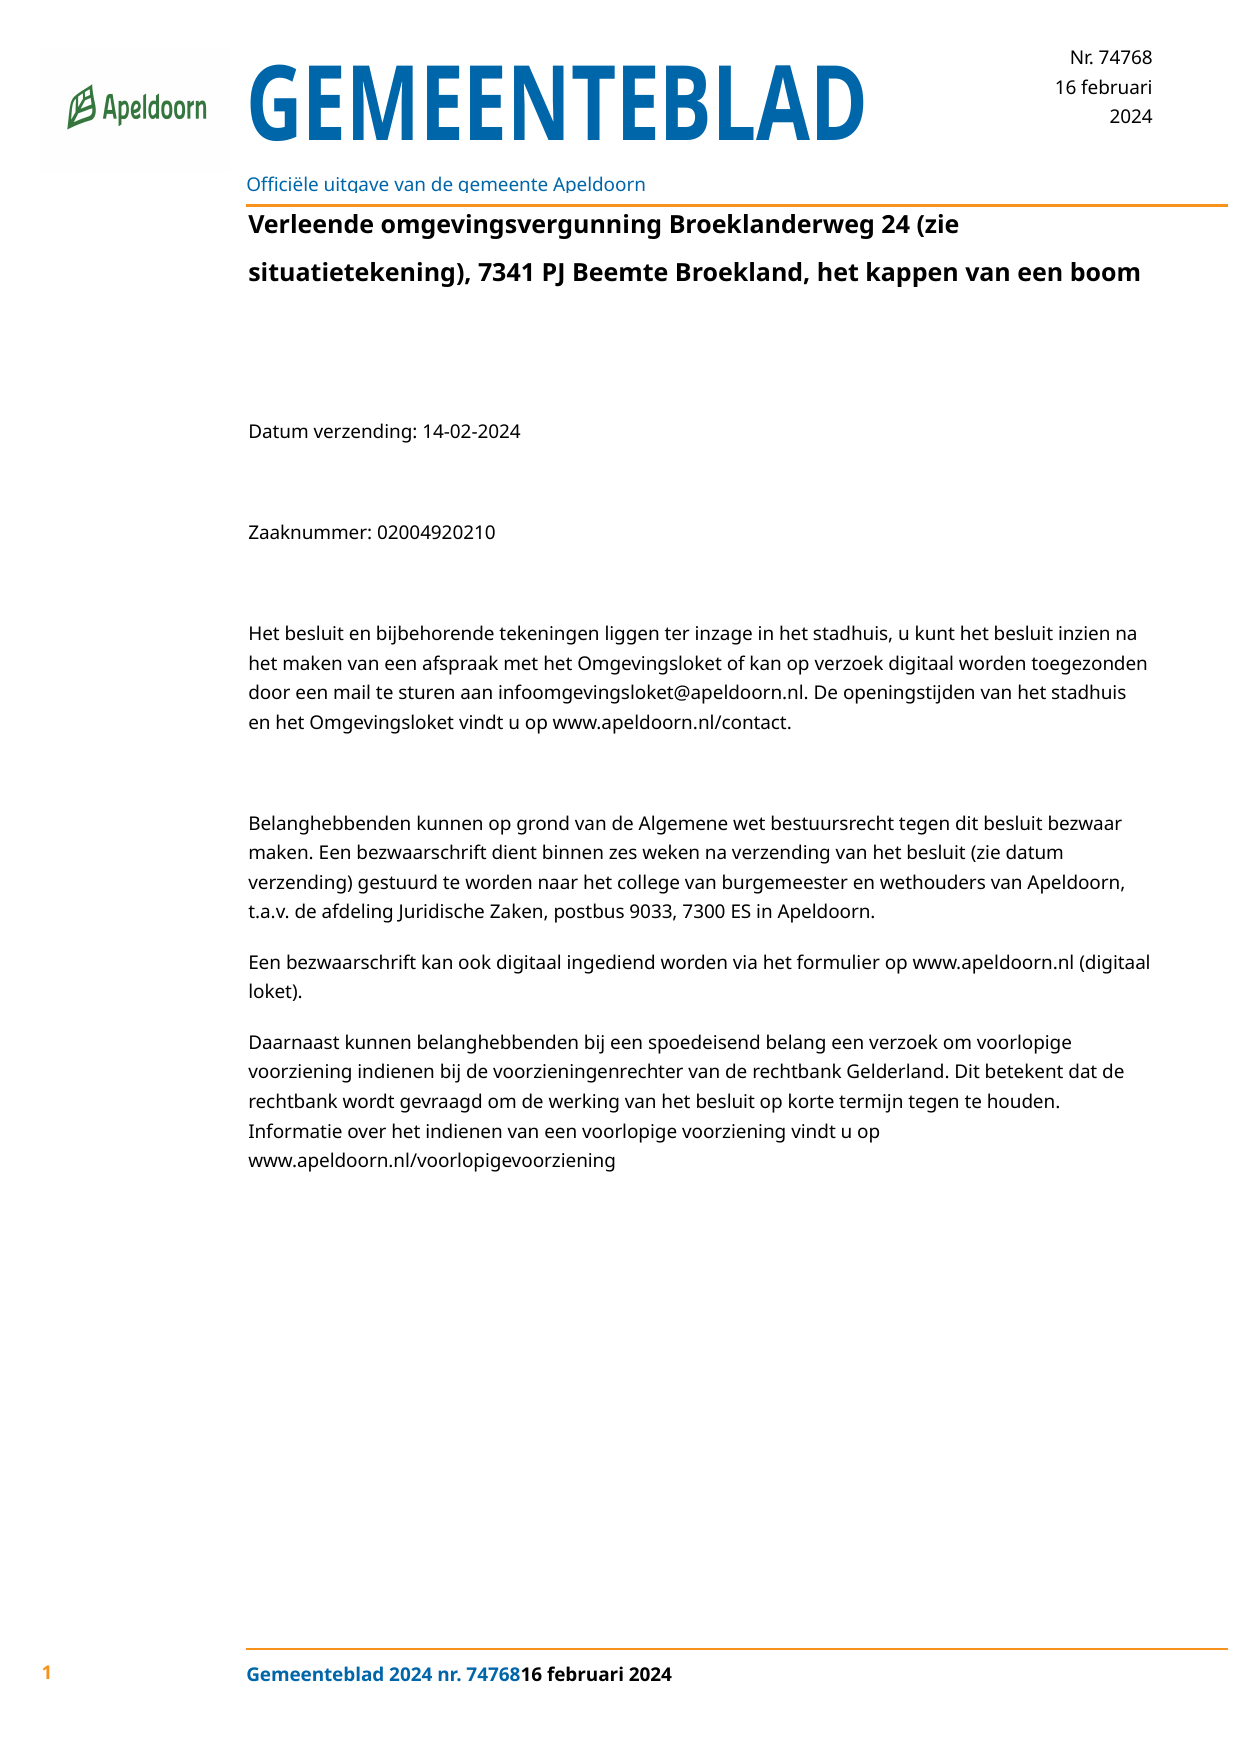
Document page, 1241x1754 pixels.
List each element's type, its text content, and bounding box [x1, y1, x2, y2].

text Belanghebbenden kunnen op grond van de Algemene wet bestuursrecht tegen dit besluit bezwaar maken. Een bezwaarschrift dient binnen zes weken na verzending van het besluit (zie datum verzending) gestuurd te worden naar het college van burgemeester en wethouders van Apeldoorn, t.a.v. de afdeling Juridische Zaken, postbus 9033, 7300 ES in Apeldoorn. [248, 810, 1152, 924]
text Verleende omgevingsvergunning Broeklanderweg 24 (zie situatietekening), 7341 PJ Beemte Broekland, het kappen van een boom [248, 207, 1152, 288]
text Een bezwaarschrift kan ook digitaal ingediend worden via het formulier op www.apeldoorn.nl (digitaal loket). [248, 949, 1152, 1004]
picture [41, 47, 231, 172]
text Zaaknummer: 02004920210 [248, 519, 1152, 545]
text Het besluit en bijbehorende tekeningen liggen ter inzage in het stadhuis, u kunt het besluit inzien na het maken van een afspraak met het Omgevingsloket of kan op verzoek digitaal worden toegezonden door een mail te sturen aan infoomgevingsloket@apeldoorn.nl. De openingstijden van het stadhuis en het Omgevingsloket vindt u op www.apeldoorn.nl/contact. [248, 620, 1152, 735]
text Datum verzending: 14-02-2024 [248, 419, 1152, 444]
text Daarnaast kunnen belanghebbenden bij een spoedeisend belang een verzoek om voorlopige voorziening indienen bij de voorzieningenrechter van de rechtbank Gelderland. Dit betekent dat de rechtbank wordt gevraagd om de werking van het besluit op korte termijn tegen te houden. Informatie over het indienen van een voorlopige voorziening vindt u op www.apeldoorn.nl/voorlopigevoorziening [248, 1029, 1152, 1173]
